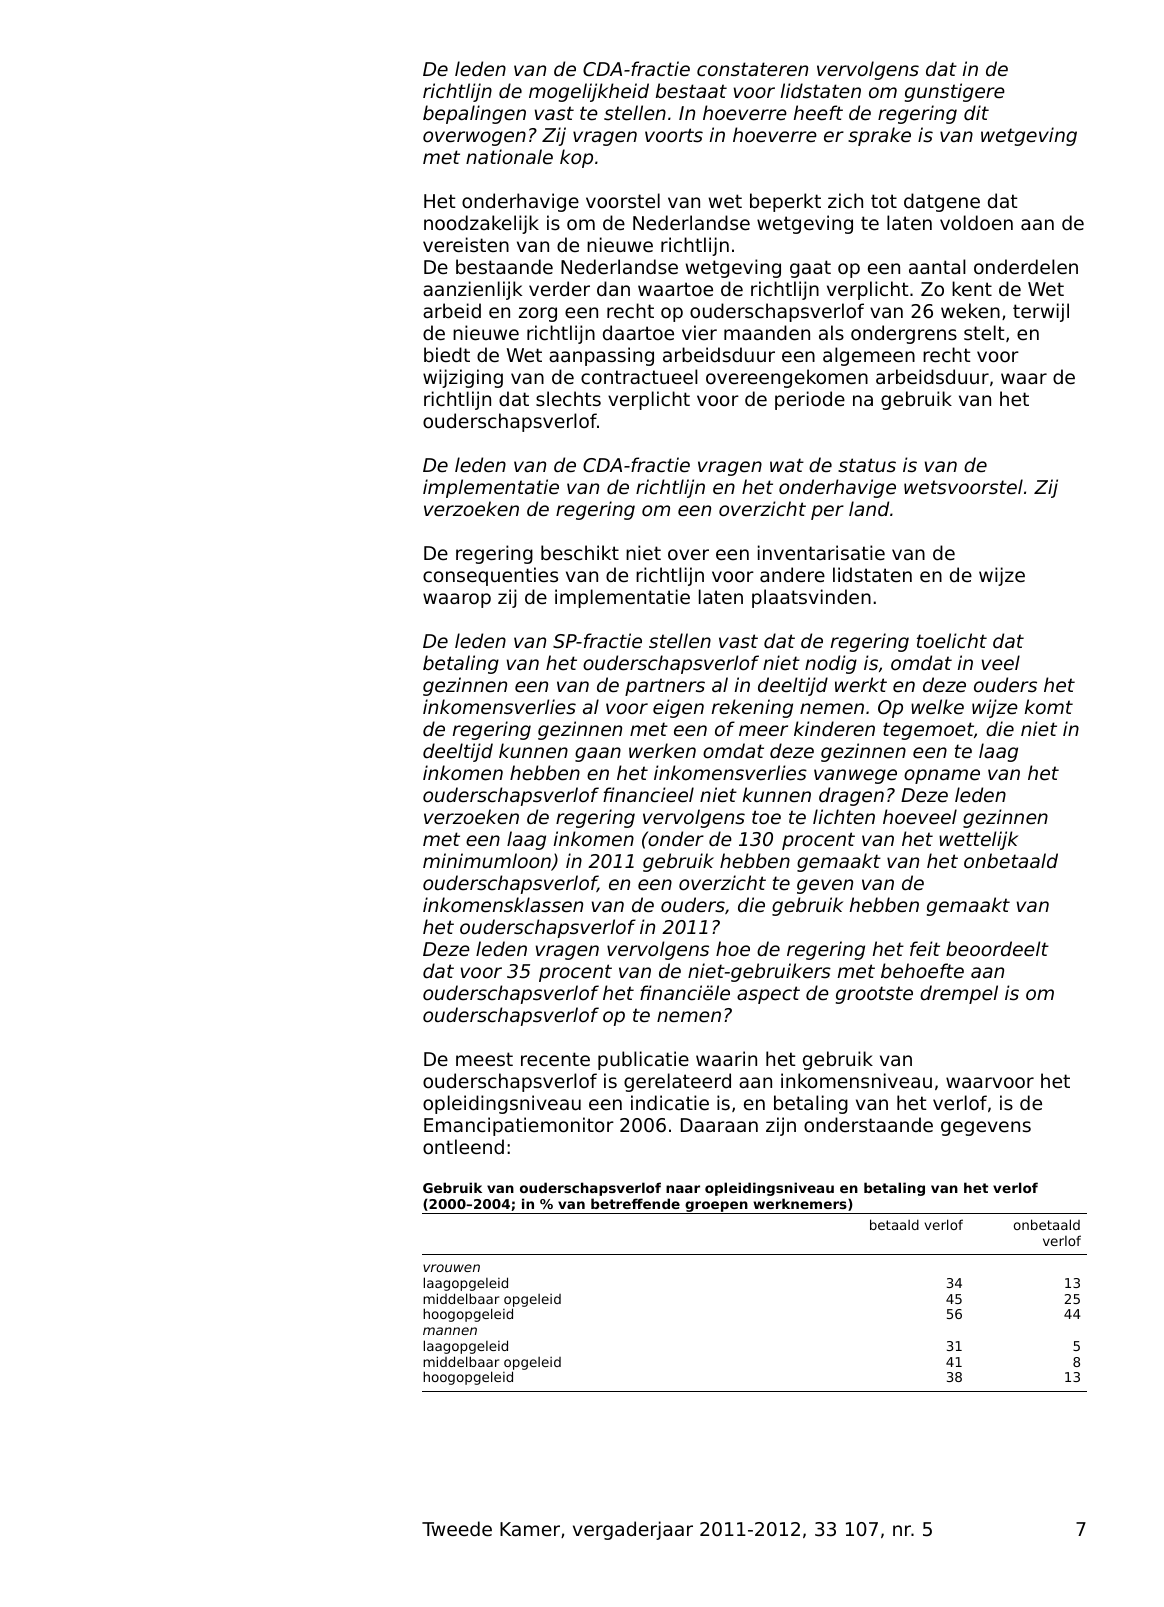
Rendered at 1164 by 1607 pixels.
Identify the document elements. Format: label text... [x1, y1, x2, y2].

table_cell laagopgeleid [422, 1339, 850, 1354]
table_cell hoogopgeleid [422, 1370, 850, 1391]
table_cell vrouwen [422, 1255, 850, 1276]
table_cell [969, 1255, 1087, 1276]
table_cell mannen [422, 1323, 850, 1339]
text Deze leden vragen vervolgens hoe de regering het feit beoordeelt dat voor 35 procent van de niet-gebruikers met behoefte aan ouderschapsverlof het financiële aspect de grootste drempel is om ouderschapsverlof op te nemen? [422, 939, 1087, 1027]
text De regering beschikt niet over een inventarisatie van de consequenties van de richtlijn voor andere lidstaten en de wijze waarop zij de implementatie laten plaatsvinden. [422, 543, 1087, 609]
table_cell onbetaald verlof [969, 1214, 1087, 1254]
text Het onderhavige voorstel van wet beperkt zich tot datgene dat noodzakelijk is om de Nederlandse wetgeving te laten voldoen aan de vereisten van de nieuwe richtlijn. [422, 191, 1087, 257]
table_cell 56 [850, 1307, 968, 1323]
table_cell hoogopgeleid [422, 1307, 850, 1323]
table_cell middelbaar opgeleid [422, 1354, 850, 1370]
table_cell betaald verlof [850, 1214, 968, 1254]
text De leden van SP-fractie stellen vast dat de regering toelicht dat betaling van het ouderschapsverlof niet nodig is, omdat in veel gezinnen een van de partners al in deeltijd werkt en deze ouders het inkomensverlies al voor eigen rekening nemen. Op welke wijze komt de regering gezinnen met een of meer kinderen tegemoet, die niet in deeltijd kunnen gaan werken omdat deze gezinnen een te laag inkomen hebben en het inkomensverlies vanwege opname van het ouderschapsverlof financieel niet kunnen dragen? Deze leden verzoeken de regering vervolgens toe te lichten hoeveel gezinnen met een laag inkomen (onder de 130 procent van het wettelijk minimumloon) in 2011 gebruik hebben gemaakt van het onbetaald ouderschapsverlof, en een overzicht te geven van de inkomensklassen van de ouders, die gebruik hebben gemaakt van het ouderschapsverlof in 2011? [422, 631, 1087, 939]
table_cell 8 [969, 1354, 1087, 1370]
text De meest recente publicatie waarin het gebruik van ouderschapsverlof is gerelateerd aan inkomensniveau, waarvoor het opleidingsniveau een indicatie is, en betaling van het verlof, is de Emancipatiemonitor 2006. Daaraan zijn onderstaande gegevens ontleend: [422, 1049, 1087, 1159]
table_cell 41 [850, 1354, 968, 1370]
table_cell [422, 1214, 850, 1254]
table_cell [850, 1323, 968, 1339]
table_cell 13 [969, 1276, 1087, 1291]
table_cell laagopgeleid [422, 1276, 850, 1291]
table_cell 34 [850, 1276, 968, 1291]
table_cell middelbaar opgeleid [422, 1291, 850, 1307]
table_cell 44 [969, 1307, 1087, 1323]
text De bestaande Nederlandse wetgeving gaat op een aantal onderdelen aanzienlijk verder dan waartoe de richtlijn verplicht. Zo kent de Wet arbeid en zorg een recht op ouderschapsverlof van 26 weken, terwijl de nieuwe richtlijn daartoe vier maanden als ondergrens stelt, en biedt de Wet aanpassing arbeidsduur een algemeen recht voor wijziging van de contractueel overeengekomen arbeidsduur, waar de richtlijn dat slechts verplicht voor de periode na gebruik van het ouderschapsverlof. [422, 257, 1087, 433]
table_cell 31 [850, 1339, 968, 1354]
table_cell 25 [969, 1291, 1087, 1307]
table_cell 38 [850, 1370, 968, 1391]
table_header Gebruik van ouderschapsverlof naar opleidingsniveau en betaling van het verlof (2000–2004; in % van betreffende groepen werknemers) [422, 1181, 1087, 1212]
table_cell [969, 1323, 1087, 1339]
table_cell [850, 1255, 968, 1276]
text De leden van de CDA-fractie vragen wat de status is van de implementatie van de richtlijn en het onderhavige wetsvoorstel. Zij verzoeken de regering om een overzicht per land. [422, 455, 1087, 521]
text De leden van de CDA-fractie constateren vervolgens dat in de richtlijn de mogelijkheid bestaat voor lidstaten om gunstigere bepalingen vast te stellen. In hoeverre heeft de regering dit overwogen? Zij vragen voorts in hoeverre er sprake is van wetgeving met nationale kop. [422, 59, 1087, 169]
table_cell 45 [850, 1291, 968, 1307]
table_cell 5 [969, 1339, 1087, 1354]
table_cell 13 [969, 1370, 1087, 1391]
